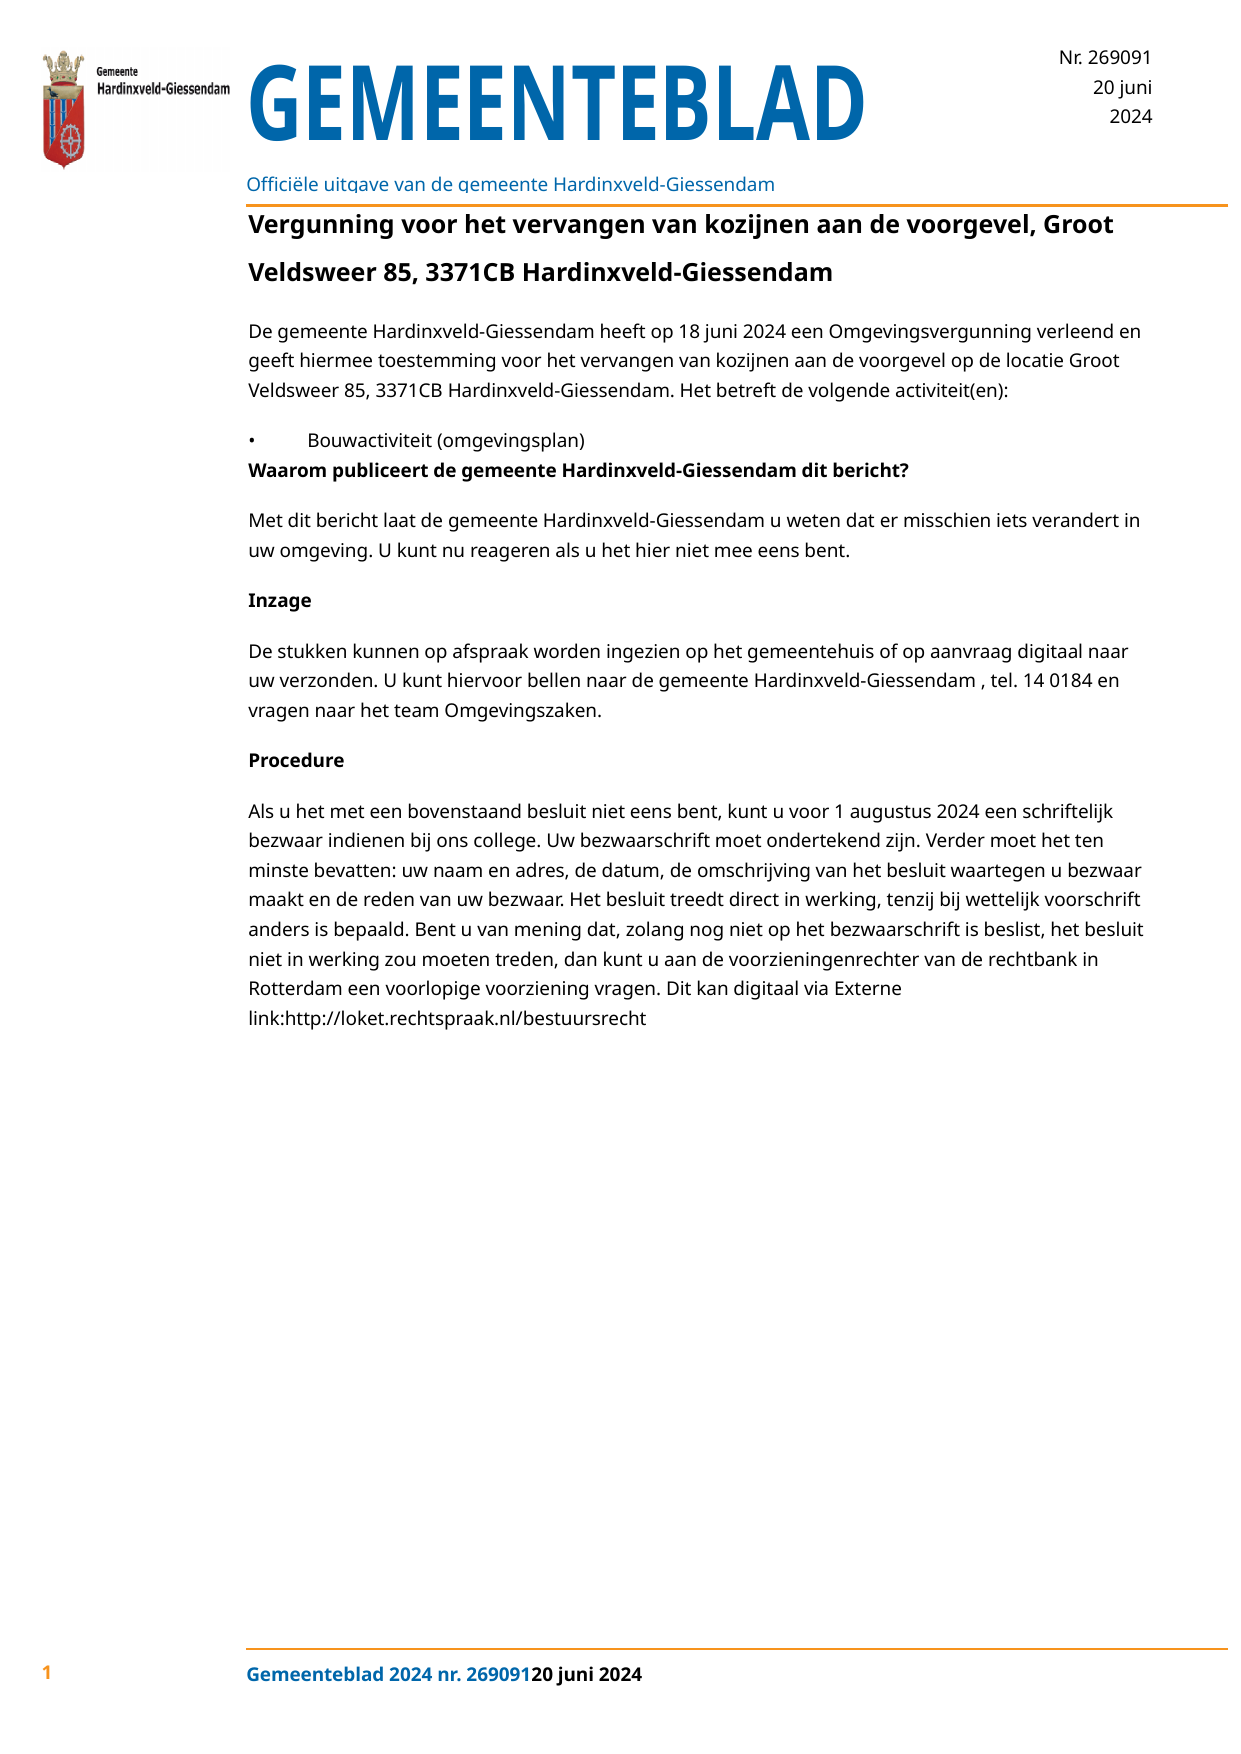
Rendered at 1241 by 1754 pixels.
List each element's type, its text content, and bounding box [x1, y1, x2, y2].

text Als u het met een bovenstaand besluit niet eens bent, kunt u voor 1 augustus 2024 een schriftelijk bezwaar indienen bij ons college. Uw bezwaarschrift moet ondertekend zijn. Verder moet het ten minste bevatten: uw naam en adres, de datum, de omschrijving van het besluit waartegen u bezwaar maakt en de reden van uw bezwaar. Het besluit treedt direct in werking, tenzij bij wettelijk voorschrift anders is bepaald. Bent u van mening dat, zolang nog niet op het bezwaarschrift is beslist, het besluit niet in werking zou moeten treden, dan kunt u aan de voorzieningenrechter van de rechtbank in Rotterdam een voorlopige voorziening vragen. Dit kan digitaal via Externe link:http://loket.rechtspraak.nl/bestuursrecht [248, 798, 1152, 1031]
picture [41, 47, 231, 172]
text Vergunning voor het vervangen van kozijnen aan de voorgevel, Groot Veldsweer 85, 3371CB Hardinxveld-Giessendam [248, 207, 1152, 288]
text Met dit bericht laat de gemeente Hardinxveld-Giessendam u weten dat er misschien iets verandert in uw omgeving. U kunt nu reageren als u het hier niet mee eens bent. [248, 507, 1152, 563]
list Bouwactiviteit (omgevingsplan) [248, 427, 1152, 453]
text Inzage [248, 587, 1152, 613]
text Waarom publiceert de gemeente Hardinxveld-Giessendam dit bericht? [248, 457, 1152, 483]
text De gemeente Hardinxveld-Giessendam heeft op 18 juni 2024 een Omgevingsvergunning verleend en geeft hiermee toestemming voor het vervangen van kozijnen aan de voorgevel op de locatie Groot Veldsweer 85, 3371CB Hardinxveld-Giessendam. Het betreft de volgende activiteit(en): [248, 318, 1152, 403]
text Procedure [248, 747, 1152, 773]
text De stukken kunnen op afspraak worden ingezien op het gemeentehuis of op aanvraag digitaal naar uw verzonden. U kunt hiervoor bellen naar de gemeente Hardinxveld-Giessendam , tel. 14 0184 en vragen naar het team Omgevingszaken. [248, 638, 1152, 723]
